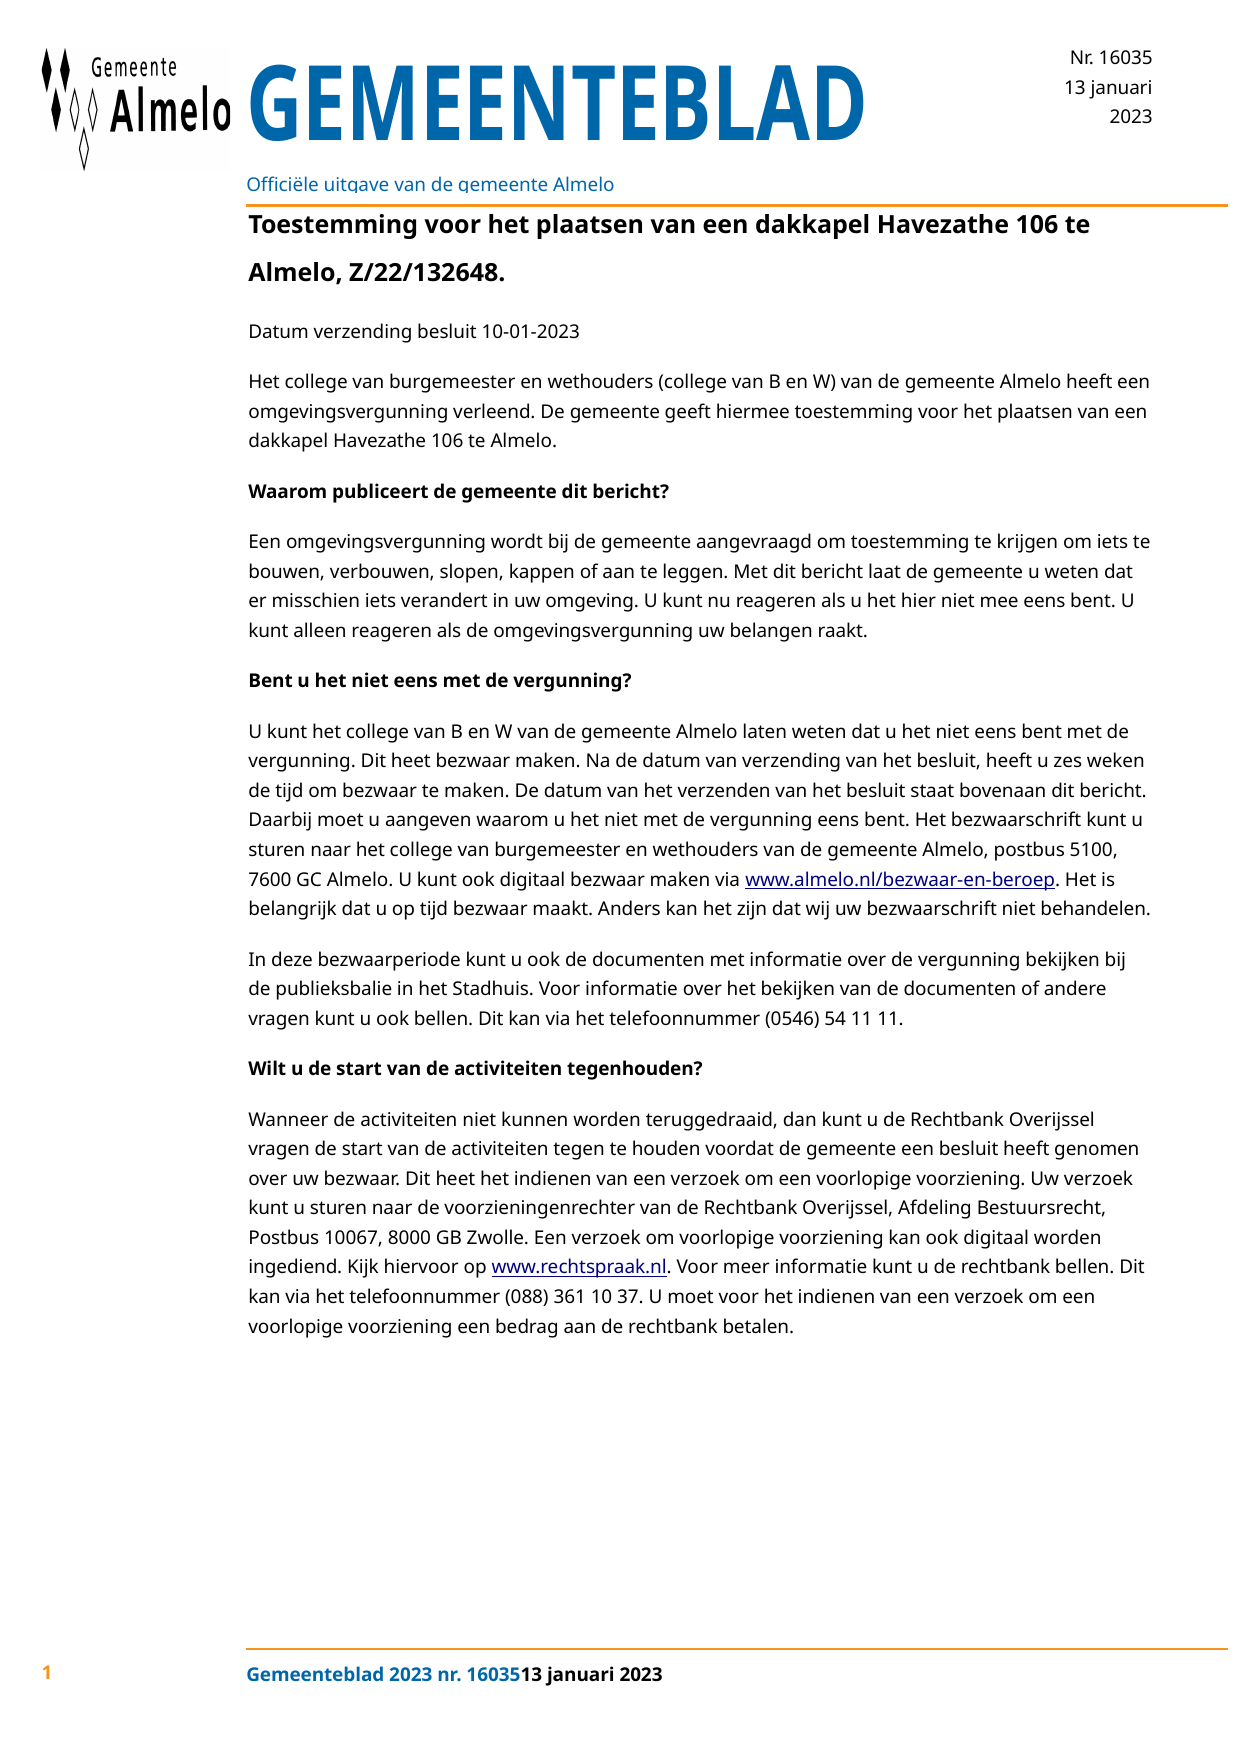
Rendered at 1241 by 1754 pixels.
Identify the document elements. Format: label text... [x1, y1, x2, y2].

text Het college van burgemeester en wethouders (college van B en W) van de gemeente Almelo heeft een omgevingsvergunning verleend. De gemeente geeft hiermee toestemming voor het plaatsen van een dakkapel Havezathe 106 te Almelo. [248, 368, 1152, 453]
text Een omgevingsvergunning wordt bij de gemeente aangevraagd om toestemming te krijgen om iets te bouwen, verbouwen, slopen, kappen of aan te leggen. Met dit bericht laat de gemeente u weten dat er misschien iets verandert in uw omgeving. U kunt nu reageren als u het hier niet mee eens bent. U kunt alleen reageren als de omgevingsvergunning uw belangen raakt. [248, 528, 1152, 643]
text Datum verzending besluit 10-01-2023 [248, 318, 1152, 344]
text Wilt u de start van de activiteiten tegenhouden? [248, 1055, 1152, 1081]
text Bent u het niet eens met de vergunning? [248, 667, 1152, 693]
text Toestemming voor het plaatsen van een dakkapel Havezathe 106 te Almelo, Z/22/132648. [248, 207, 1152, 288]
text Wanneer de activiteiten niet kunnen worden teruggedraaid, dan kunt u de Rechtbank Overijssel vragen de start van de activiteiten tegen te houden voordat de gemeente een besluit heeft genomen over uw bezwaar. Dit heet het indienen van een verzoek om een voorlopige voorziening. Uw verzoek kunt u sturen naar de voorzieningenrechter van de Rechtbank Overijssel, Afdeling Bestuursrecht, Postbus 10067, 8000 GB Zwolle. Een verzoek om voorlopige voorziening kan ook digitaal worden ingediend. Kijk hiervoor op www.rechtspraak.nl. Voor meer informatie kunt u de rechtbank bellen. Dit kan via het telefoonnummer (088) 361 10 37. U moet voor het indienen van een verzoek om een voorlopige voorziening een bedrag aan de rechtbank betalen. [248, 1106, 1152, 1339]
picture [41, 47, 231, 172]
text In deze bezwaarperiode kunt u ook de documenten met informatie over de vergunning bekijken bij de publieksbalie in het Stadhuis. Voor informatie over het bekijken van de documenten of andere vragen kunt u ook bellen. Dit kan via het telefoonnummer (0546) 54 11 11. [248, 946, 1152, 1031]
text U kunt het college van B en W van de gemeente Almelo laten weten dat u het niet eens bent met de vergunning. Dit heet bezwaar maken. Na de datum van verzending van het besluit, heeft u zes weken de tijd om bezwaar te maken. De datum van het verzenden van het besluit staat bovenaan dit bericht. Daarbij moet u aangeven waarom u het niet met de vergunning eens bent. Het bezwaarschrift kunt u sturen naar het college van burgemeester en wethouders van de gemeente Almelo, postbus 5100, 7600 GC Almelo. U kunt ook digitaal bezwaar maken via www.almelo.nl/bezwaar-en-beroep. Het is belangrijk dat u op tijd bezwaar maakt. Anders kan het zijn dat wij uw bezwaarschrift niet behandelen. [248, 718, 1152, 921]
text Waarom publiceert de gemeente dit bericht? [248, 478, 1152, 504]
